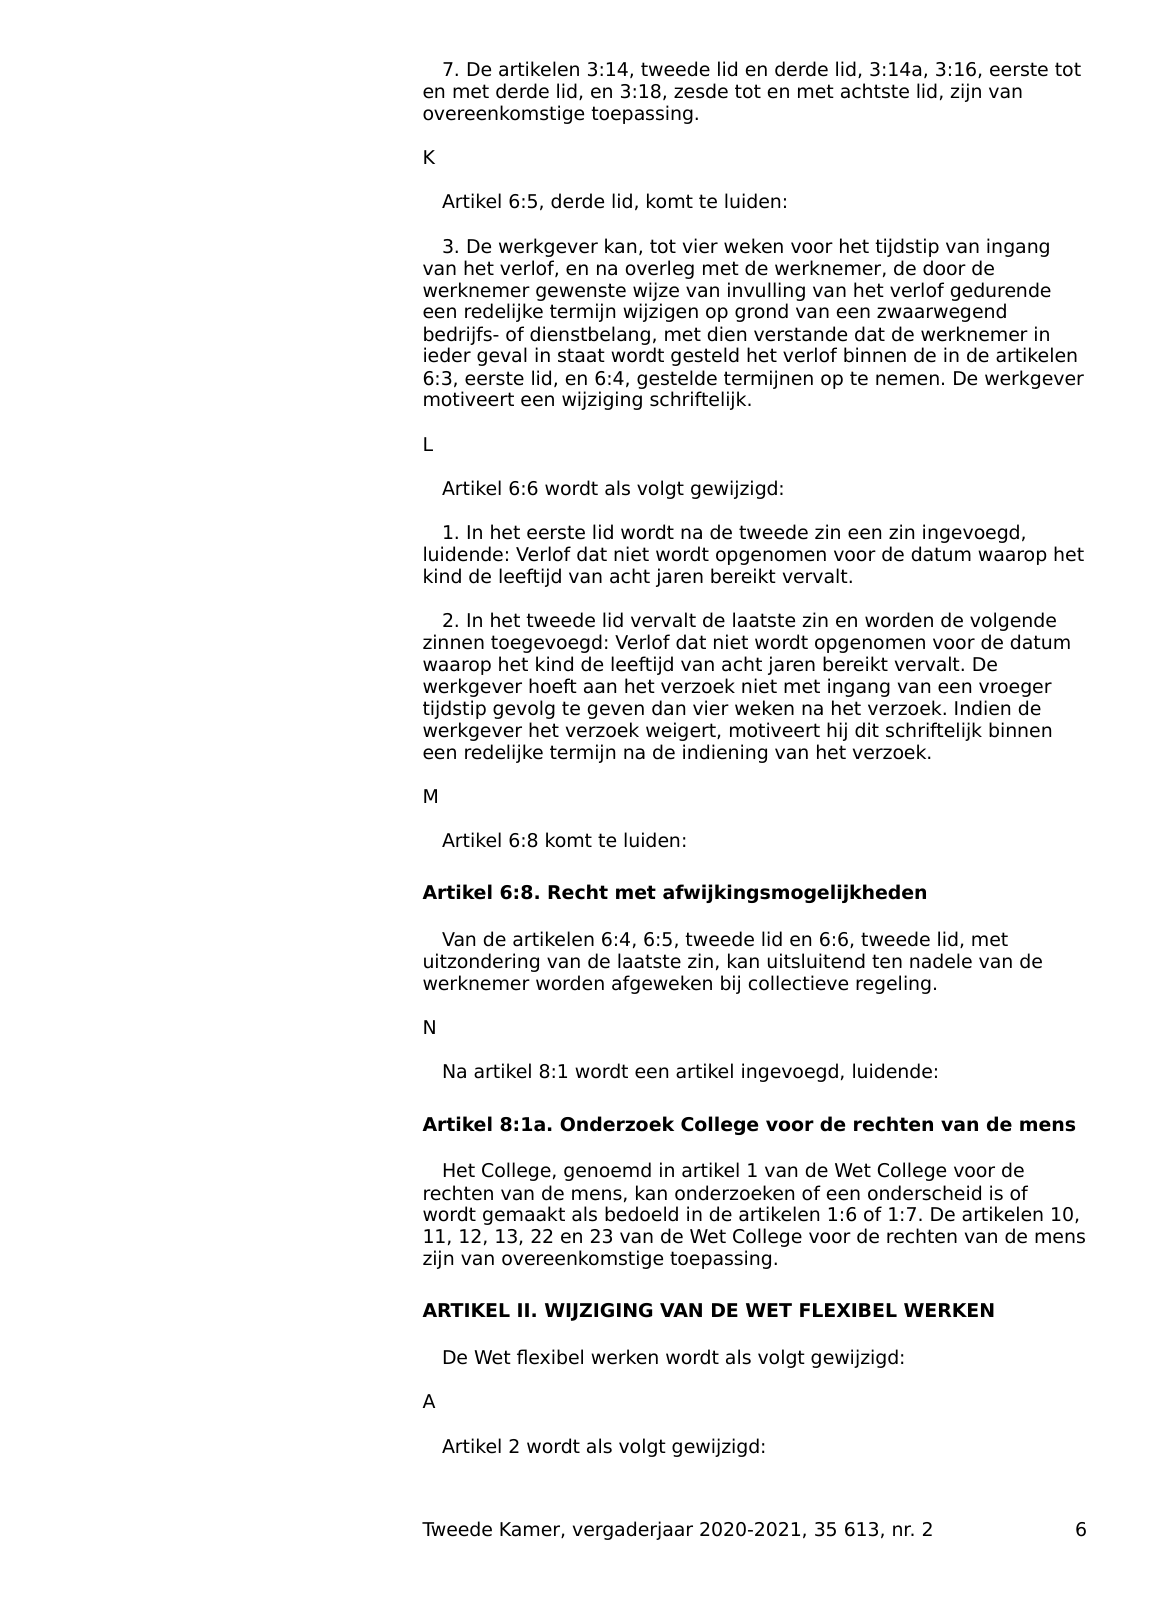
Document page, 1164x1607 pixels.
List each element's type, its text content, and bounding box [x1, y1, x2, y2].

text Artikel 6:6 wordt als volgt gewijzigd: [422, 478, 1087, 500]
text M [422, 786, 1087, 808]
subtitle ARTIKEL II. WIJZIGING VAN DE WET FLEXIBEL WERKEN [422, 1300, 1087, 1322]
text Van de artikelen 6:4, 6:5, tweede lid en 6:6, tweede lid, met uitzondering van de laatste zin, kan uitsluitend ten nadele van de werknemer worden afgeweken bij collectieve regeling. [422, 929, 1087, 995]
text Na artikel 8:1 wordt een artikel ingevoegd, luidende: [422, 1061, 1087, 1083]
text 7. De artikelen 3:14, tweede lid en derde lid, 3:14a, 3:16, eerste tot en met derde lid, en 3:18, zesde tot en met achtste lid, zijn van overeenkomstige toepassing. [422, 59, 1087, 125]
subtitle Artikel 8:1a. Onderzoek College voor de rechten van de mens [422, 1113, 1087, 1135]
text De Wet flexibel werken wordt als volgt gewijzigd: [422, 1347, 1087, 1369]
text Artikel 6:5, derde lid, komt te luiden: [422, 191, 1087, 213]
text Het College, genoemd in artikel 1 van de Wet College voor de rechten van de mens, kan onderzoeken of een onderscheid is of wordt gemaakt als bedoeld in de artikelen 1:6 of 1:7. De artikelen 10, 11, 12, 13, 22 en 23 van de Wet College voor de rechten van de mens zijn van overeenkomstige toepassing. [422, 1160, 1087, 1270]
text L [422, 433, 1087, 456]
text K [422, 147, 1087, 169]
text A [422, 1391, 1087, 1413]
text 2. In het tweede lid vervalt de laatste zin en worden de volgende zinnen toegevoegd: Verlof dat niet wordt opgenomen voor de datum waarop het kind de leeftijd van acht jaren bereikt vervalt. De werkgever hoeft aan het verzoek niet met ingang van een vroeger tijdstip gevolg te geven dan vier weken na het verzoek. Indien de werkgever het verzoek weigert, motiveert hij dit schriftelijk binnen een redelijke termijn na de indiening van het verzoek. [422, 610, 1087, 764]
text Artikel 2 wordt als volgt gewijzigd: [422, 1436, 1087, 1458]
text 3. De werkgever kan, tot vier weken voor het tijdstip van ingang van het verlof, en na overleg met de werknemer, de door de werknemer gewenste wijze van invulling van het verlof gedurende een redelijke termijn wijzigen op grond van een zwaarwegend bedrijfs- of dienstbelang, met dien verstande dat de werknemer in ieder geval in staat wordt gesteld het verlof binnen de in de artikelen 6:3, eerste lid, en 6:4, gestelde termijnen op te nemen. De werkgever motiveert een wijziging schriftelijk. [422, 236, 1087, 411]
text Artikel 6:8 komt te luiden: [422, 830, 1087, 852]
subtitle Artikel 6:8. Recht met afwijkingsmogelijkheden [422, 882, 1087, 904]
text 1. In het eerste lid wordt na de tweede zin een zin ingevoegd, luidende: Verlof dat niet wordt opgenomen voor de datum waarop het kind de leeftijd van acht jaren bereikt vervalt. [422, 522, 1087, 588]
text N [422, 1017, 1087, 1039]
